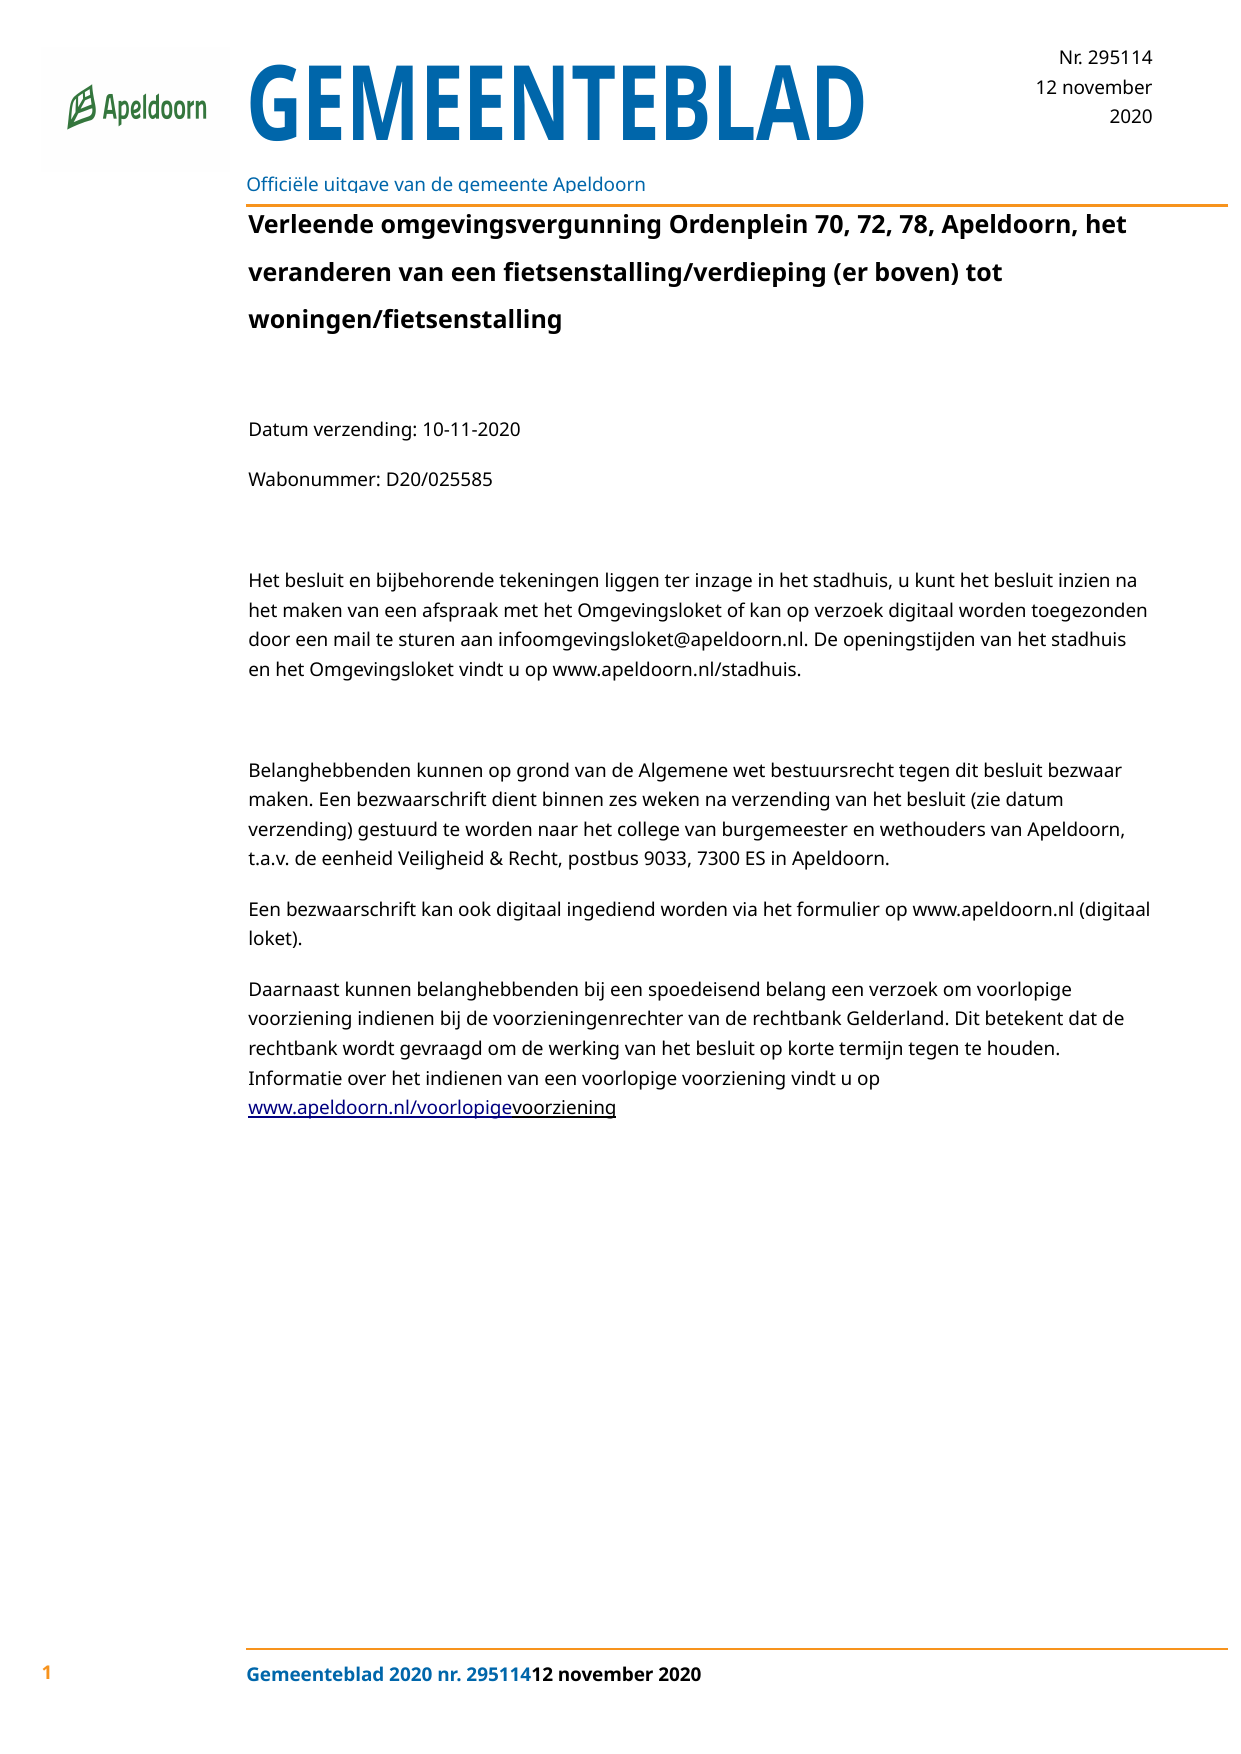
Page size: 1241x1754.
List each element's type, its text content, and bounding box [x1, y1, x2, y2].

picture [41, 47, 231, 172]
text Daarnaast kunnen belanghebbenden bij een spoedeisend belang een verzoek om voorlopige voorziening indienen bij de voorzieningenrechter van de rechtbank Gelderland. Dit betekent dat de rechtbank wordt gevraagd om de werking van het besluit op korte termijn tegen te houden. Informatie over het indienen van een voorlopige voorziening vindt u op www.apeldoorn.nl/voorlopigevoorziening [248, 976, 1152, 1120]
text Verleende omgevingsvergunning Ordenplein 70, 72, 78, Apeldoorn, het veranderen van een fietsenstalling/verdieping (er boven) tot woningen/fietsenstalling [248, 207, 1152, 336]
text Het besluit en bijbehorende tekeningen liggen ter inzage in het stadhuis, u kunt het besluit inzien na het maken van een afspraak met het Omgevingsloket of kan op verzoek digitaal worden toegezonden door een mail te sturen aan infoomgevingsloket@apeldoorn.nl. De openingstijden van het stadhuis en het Omgevingsloket vindt u op www.apeldoorn.nl/stadhuis. [248, 567, 1152, 682]
text Belanghebbenden kunnen op grond van de Algemene wet bestuursrecht tegen dit besluit bezwaar maken. Een bezwaarschrift dient binnen zes weken na verzending van het besluit (zie datum verzending) gestuurd te worden naar het college van burgemeester en wethouders van Apeldoorn, t.a.v. de eenheid Veiligheid & Recht, postbus 9033, 7300 ES in Apeldoorn. [248, 757, 1152, 871]
text Datum verzending: 10-11-2020 [248, 416, 1152, 442]
text Wabonummer: D20/025585 [248, 466, 1152, 492]
text Een bezwaarschrift kan ook digitaal ingediend worden via het formulier op www.apeldoorn.nl (digitaal loket). [248, 896, 1152, 951]
